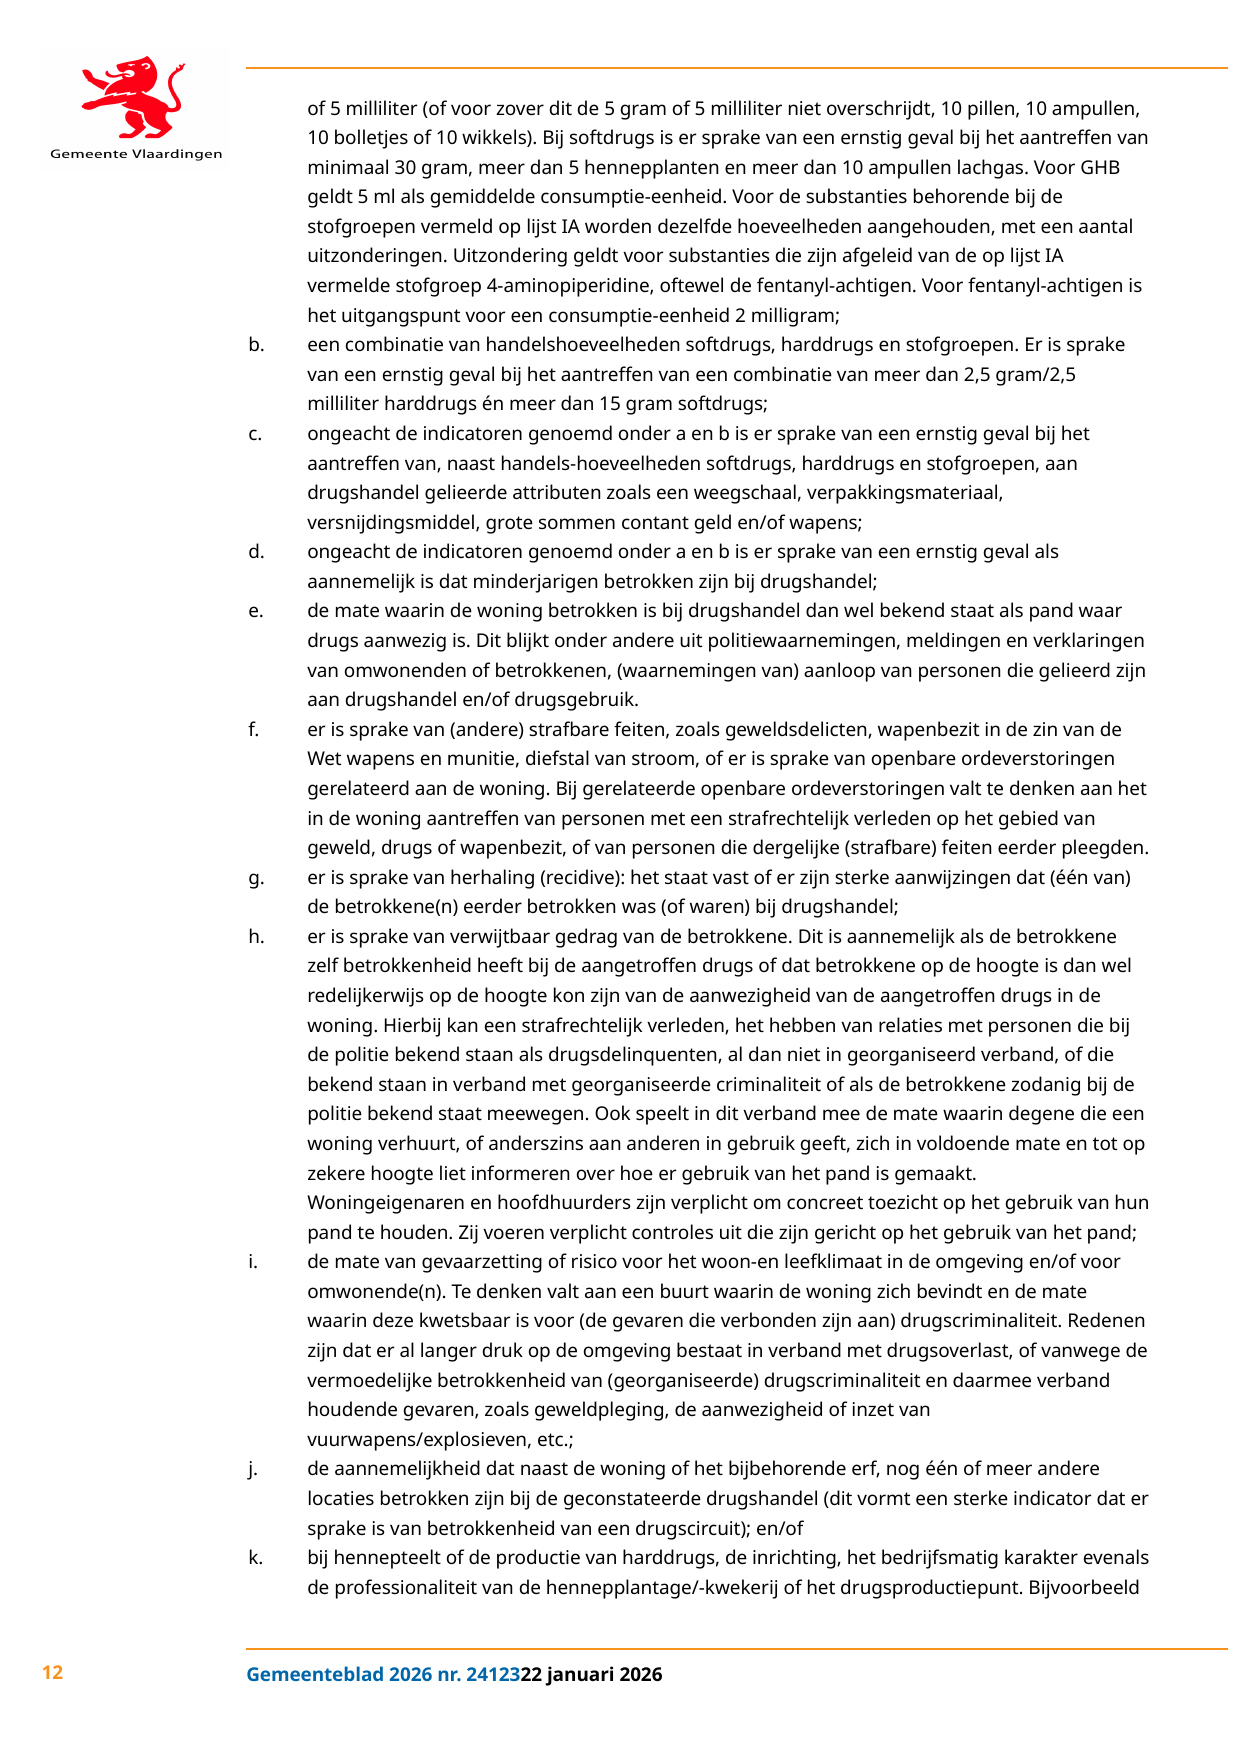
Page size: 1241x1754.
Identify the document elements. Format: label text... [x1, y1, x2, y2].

list een combinatie van handelshoeveelheden softdrugs, harddrugs en stofgroepen. Er is sprake van een ernstig geval bij het aantreffen van een combinatie van meer dan 2,5 gram/2,5 milliliter harddrugs én meer dan 15 gram softdrugs; [248, 331, 1152, 416]
list de mate van gevaarzetting of risico voor het woon-en leefklimaat in de omgeving en/of voor omwonende(n). Te denken valt aan een buurt waarin de woning zich bevindt en de mate waarin deze kwetsbaar is voor (de gevaren die verbonden zijn aan) drugscriminaliteit. Redenen zijn dat er al langer druk op de omgeving bestaat in verband met drugsoverlast, of vanwege de vermoedelijke betrokkenheid van (georganiseerde) drugscriminaliteit en daarmee verband houdende gevaren, zoals geweldpleging, de aanwezigheid of inzet van vuurwapens/explosieven, etc.; [248, 1248, 1152, 1452]
list of 5 milliliter (of voor zover dit de 5 gram of 5 milliliter niet overschrijdt, 10 pillen, 10 ampullen, 10 bolletjes of 10 wikkels). Bij softdrugs is er sprake van een ernstig geval bij het aantreffen van minimaal 30 gram, meer dan 5 hennepplanten en meer dan 10 ampullen lachgas. Voor GHB geldt 5 ml als gemiddelde consumptie-eenheid. Voor de substanties behorende bij de stofgroepen vermeld op lijst IA worden dezelfde hoeveelheden aangehouden, met een aantal uitzonderingen. Uitzondering geldt voor substanties die zijn afgeleid van de op lijst IA vermelde stofgroep 4-aminopiperidine, oftewel de fentanyl-achtigen. Voor fentanyl-achtigen is het uitgangspunt voor een consumptie-eenheid 2 milligram; [248, 95, 1152, 328]
list ongeacht de indicatoren genoemd onder a en b is er sprake van een ernstig geval bij het aantreffen van, naast handels-hoeveelheden softdrugs, harddrugs en stofgroepen, aan drugshandel gelieerde attributen zoals een weegschaal, verpakkingsmateriaal, versnijdingsmiddel, grote sommen contant geld en/of wapens; [248, 420, 1152, 535]
list de aannemelijkheid dat naast de woning of het bijbehorende erf, nog één of meer andere locaties betrokken zijn bij de geconstateerde drugshandel (dit vormt een sterke indicator dat er sprake is van betrokkenheid van een drugscircuit); en/of [248, 1456, 1152, 1541]
list er is sprake van verwijtbaar gedrag van de betrokkene. Dit is aannemelijk als de betrokkene zelf betrokkenheid heeft bij de aangetroffen drugs of dat betrokkene op de hoogte is dan wel redelijkerwijs op de hoogte kon zijn van de aanwezigheid van de aangetroffen drugs in de woning. Hierbij kan een strafrechtelijk verleden, het hebben van relaties met personen die bij de politie bekend staan als drugsdelinquenten, al dan niet in georganiseerd verband, of die bekend staan in verband met georganiseerde criminaliteit of als de betrokkene zodanig bij de politie bekend staat meewegen. Ook speelt in dit verband mee de mate waarin degene die een woning verhuurt, of anderszins aan anderen in gebruik geeft, zich in voldoende mate en tot op zekere hoogte liet informeren over hoe er gebruik van het pand is gemaakt. [248, 923, 1152, 1186]
picture [41, 47, 231, 172]
list er is sprake van herhaling (recidive): het staat vast of er zijn sterke aanwijzingen dat (één van) de betrokkene(n) eerder betrokken was (of waren) bij drugshandel; [248, 864, 1152, 919]
list de mate waarin de woning betrokken is bij drugshandel dan wel bekend staat als pand waar drugs aanwezig is. Dit blijkt onder andere uit politiewaarnemingen, meldingen en verklaringen van omwonenden of betrokkenen, (waarnemingen van) aanloop van personen die gelieerd zijn aan drugshandel en/of drugsgebruik. [248, 598, 1152, 712]
list bij hennepteelt of de productie van harddrugs, de inrichting, het bedrijfsmatig karakter evenals de professionaliteit van de hennepplantage/-kwekerij of het drugsproductiepunt. Bijvoorbeeld [248, 1544, 1152, 1600]
list er is sprake van (andere) strafbare feiten, zoals geweldsdelicten, wapenbezit in de zin van de Wet wapens en munitie, diefstal van stroom, of er is sprake van openbare ordeverstoringen gerelateerd aan de woning. Bij gerelateerde openbare ordeverstoringen valt te denken aan het in de woning aantreffen van personen met een strafrechtelijk verleden op het gebied van geweld, drugs of wapenbezit, of van personen die dergelijke (strafbare) feiten eerder pleegden. [248, 716, 1152, 860]
list ongeacht de indicatoren genoemd onder a en b is er sprake van een ernstig geval als aannemelijk is dat minderjarigen betrokken zijn bij drugshandel; [248, 538, 1152, 594]
list Woningeigenaren en hoofdhuurders zijn verplicht om concreet toezicht op het gebruik van hun pand te houden. Zij voeren verplicht controles uit die zijn gericht op het gebruik van het pand; [248, 1189, 1152, 1245]
